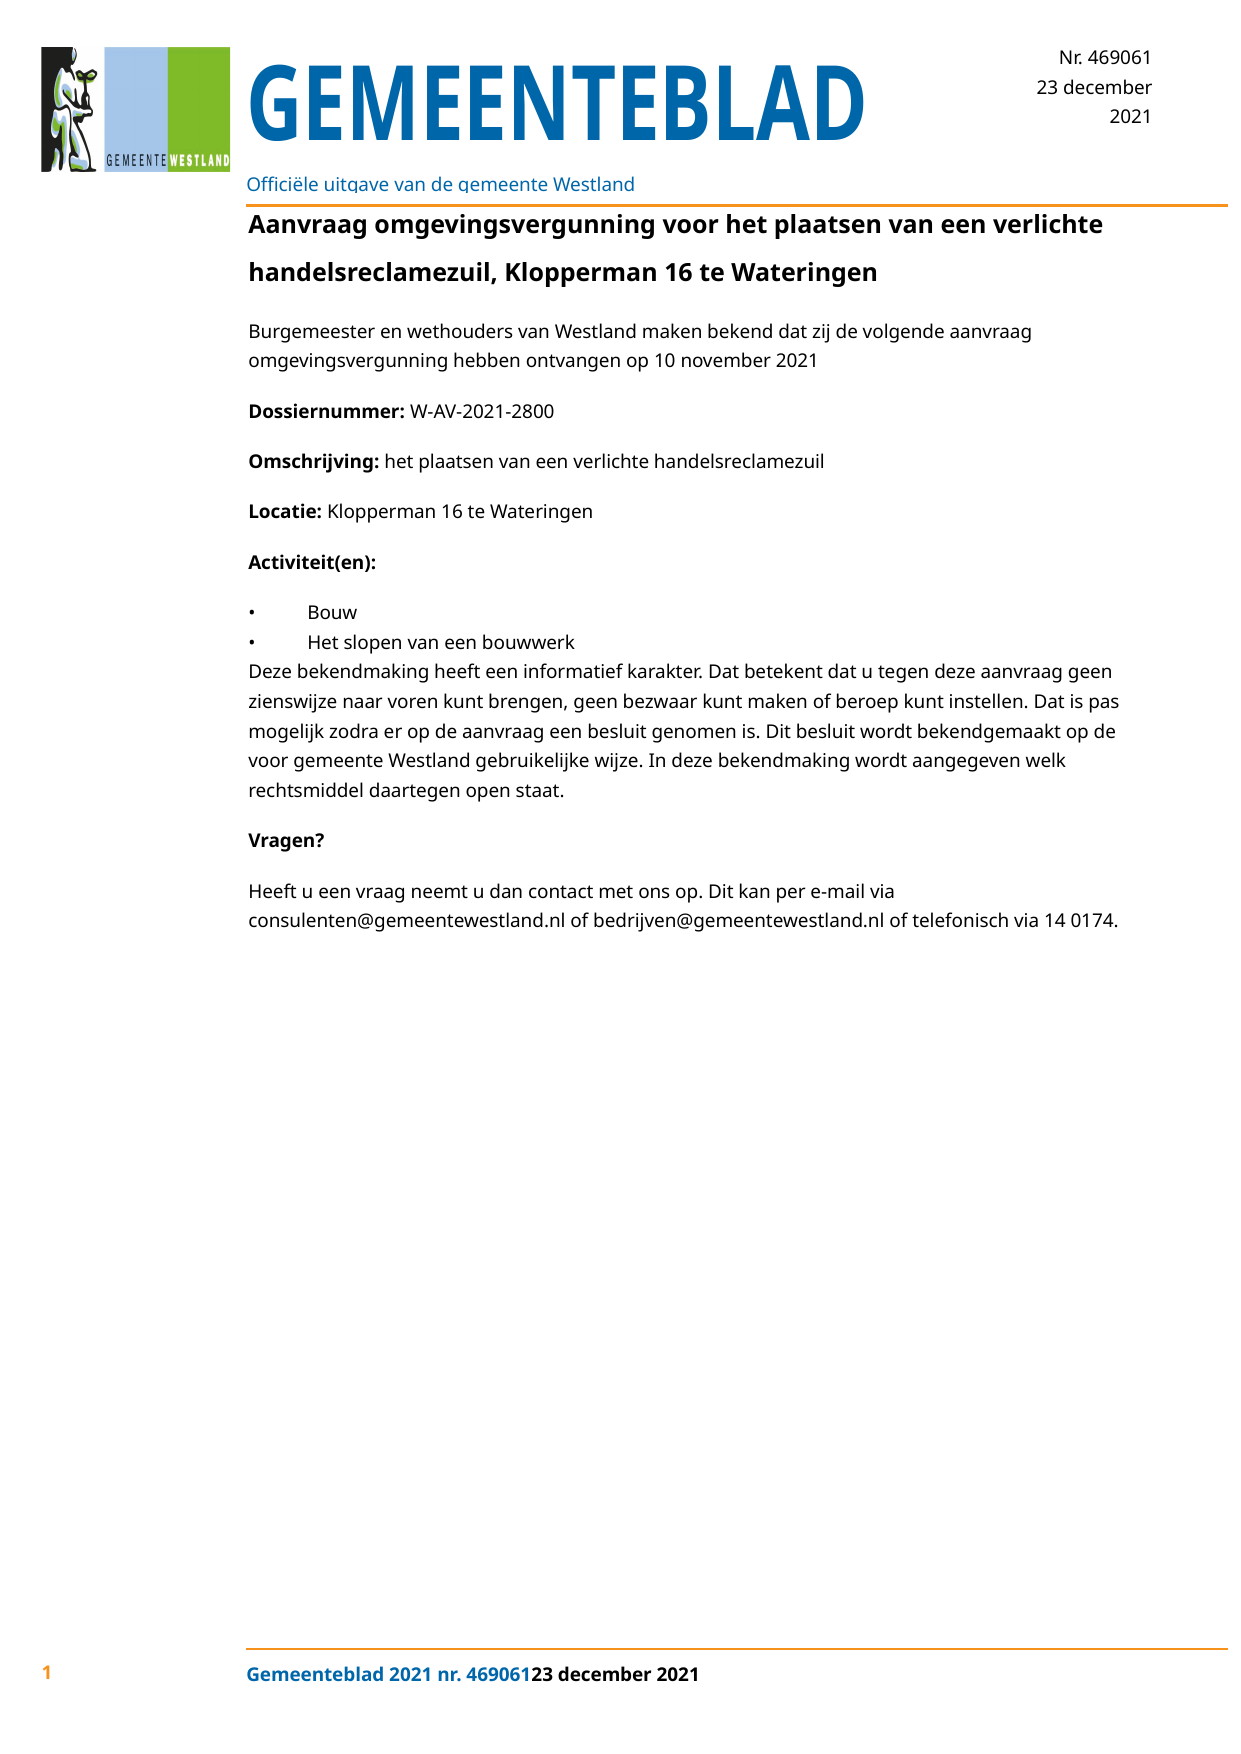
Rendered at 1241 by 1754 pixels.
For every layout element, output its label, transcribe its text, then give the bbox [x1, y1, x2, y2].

text Activiteit(en): [248, 549, 1152, 575]
text Heeft u een vraag neemt u dan contact met ons op. Dit kan per e-mail via consulenten@gemeentewestland.nl of bedrijven@gemeentewestland.nl of telefonisch via 14 0174. [248, 878, 1152, 933]
text Omschrijving: het plaatsen van een verlichte handelsreclamezuil [248, 448, 1152, 474]
text Locatie: Klopperman 16 te Wateringen [248, 499, 1152, 524]
list Bouw [248, 599, 1152, 625]
text Burgemeester en wethouders van Westland maken bekend dat zij de volgende aanvraag omgevingsvergunning hebben ontvangen op 10 november 2021 [248, 318, 1152, 373]
text Deze bekendmaking heeft een informatief karakter. Dat betekent dat u tegen deze aanvraag geen zienswijze naar voren kunt brengen, geen bezwaar kunt maken of beroep kunt instellen. Dat is pas mogelijk zodra er op de aanvraag een besluit genomen is. Dit besluit wordt bekendgemaakt op de voor gemeente Westland gebruikelijke wijze. In deze bekendmaking wordt aangegeven welk rechtsmiddel daartegen open staat. [248, 659, 1152, 803]
text Vragen? [248, 827, 1152, 853]
picture [41, 47, 231, 172]
list Het slopen van een bouwwerk [248, 629, 1152, 655]
text Aanvraag omgevingsvergunning voor het plaatsen van een verlichte handelsreclamezuil, Klopperman 16 te Wateringen [248, 207, 1152, 288]
text Dossiernummer: W-AV-2021-2800 [248, 398, 1152, 424]
